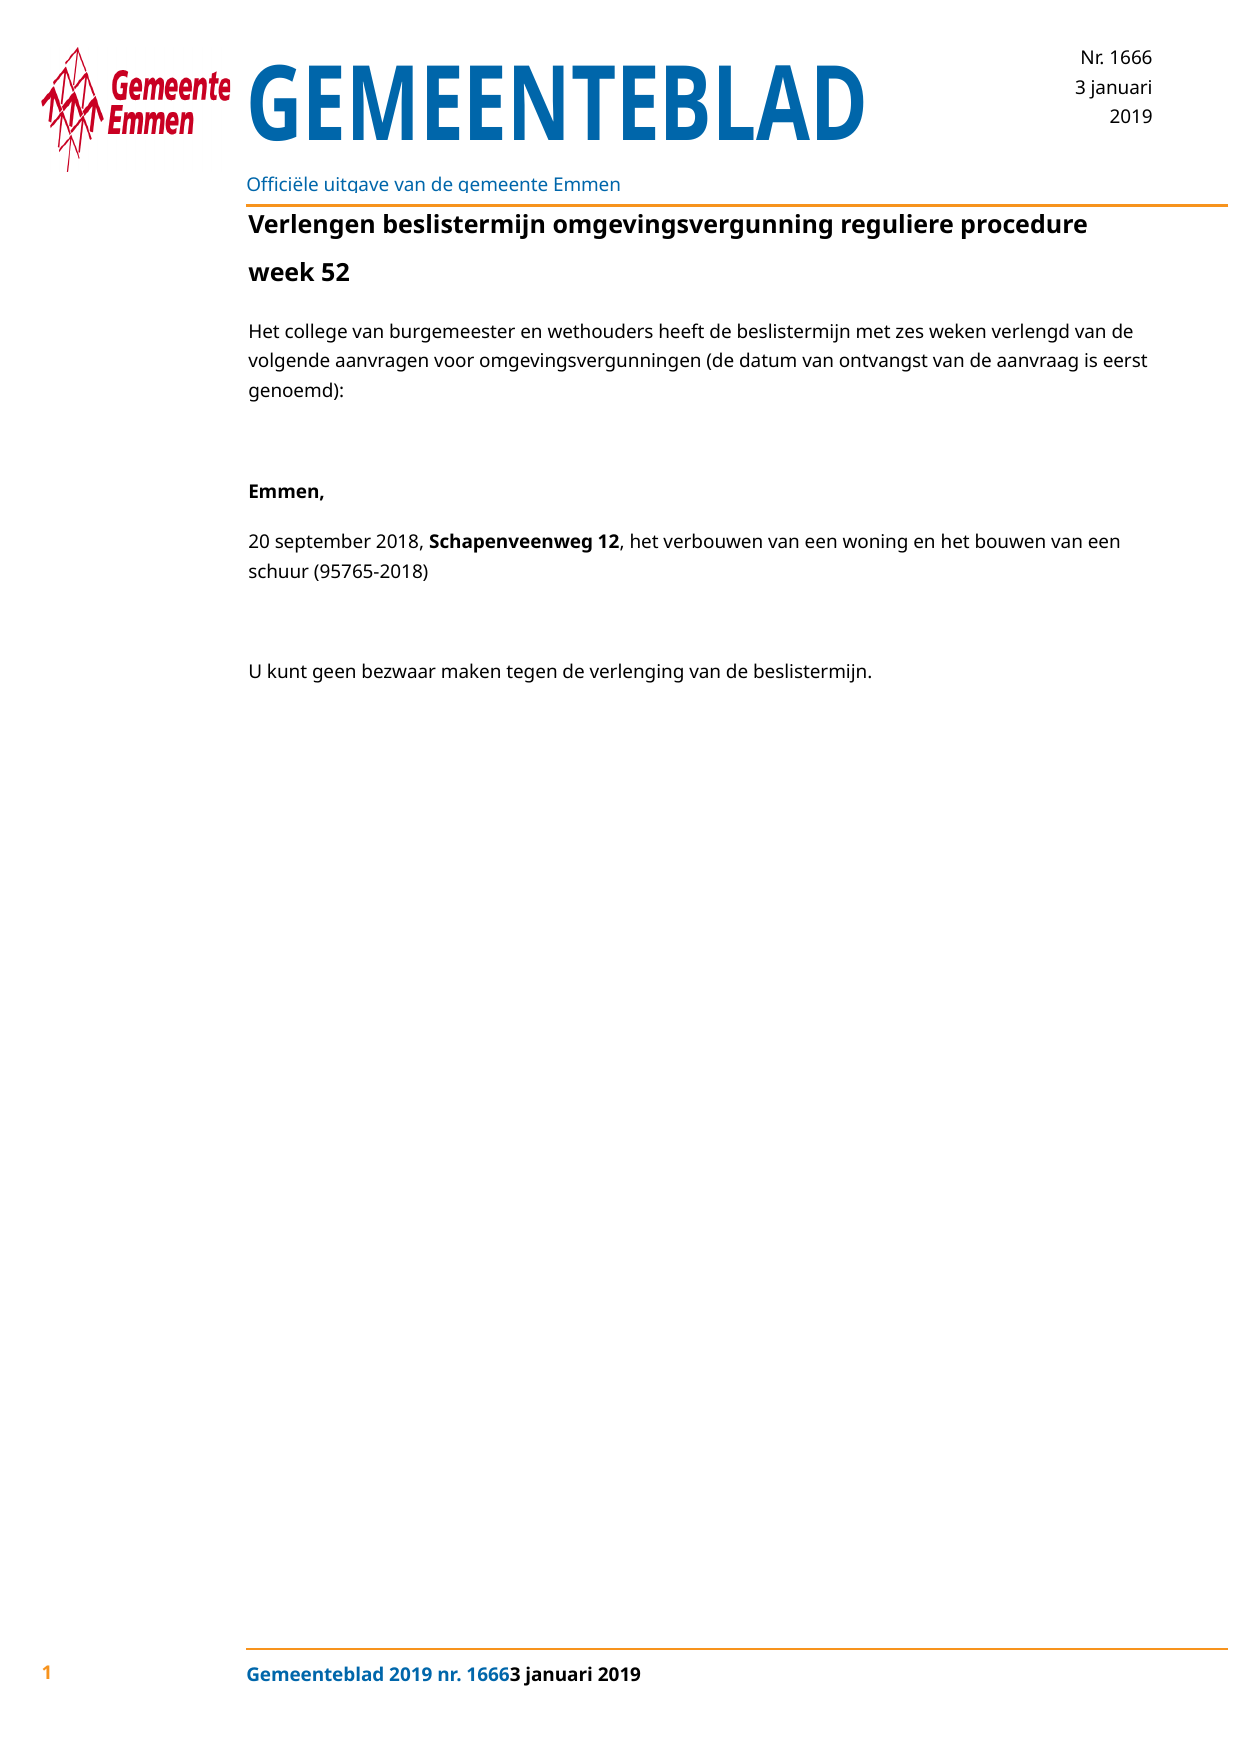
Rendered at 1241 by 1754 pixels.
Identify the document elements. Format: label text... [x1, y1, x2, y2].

text U kunt geen bezwaar maken tegen de verlenging van de beslistermijn. [248, 659, 1152, 684]
text 20 september 2018, Schapenveenweg 12, het verbouwen van een woning en het bouwen van een schuur (95765-2018) [248, 528, 1152, 584]
text Verlengen beslistermijn omgevingsvergunning reguliere procedure week 52 [248, 207, 1152, 288]
picture [41, 47, 231, 172]
text Het college van burgemeester en wethouders heeft de beslistermijn met zes weken verlengd van de volgende aanvragen voor omgevingsvergunningen (de datum van ontvangst van de aanvraag is eerst genoemd): [248, 318, 1152, 403]
text Emmen, [248, 478, 1152, 504]
